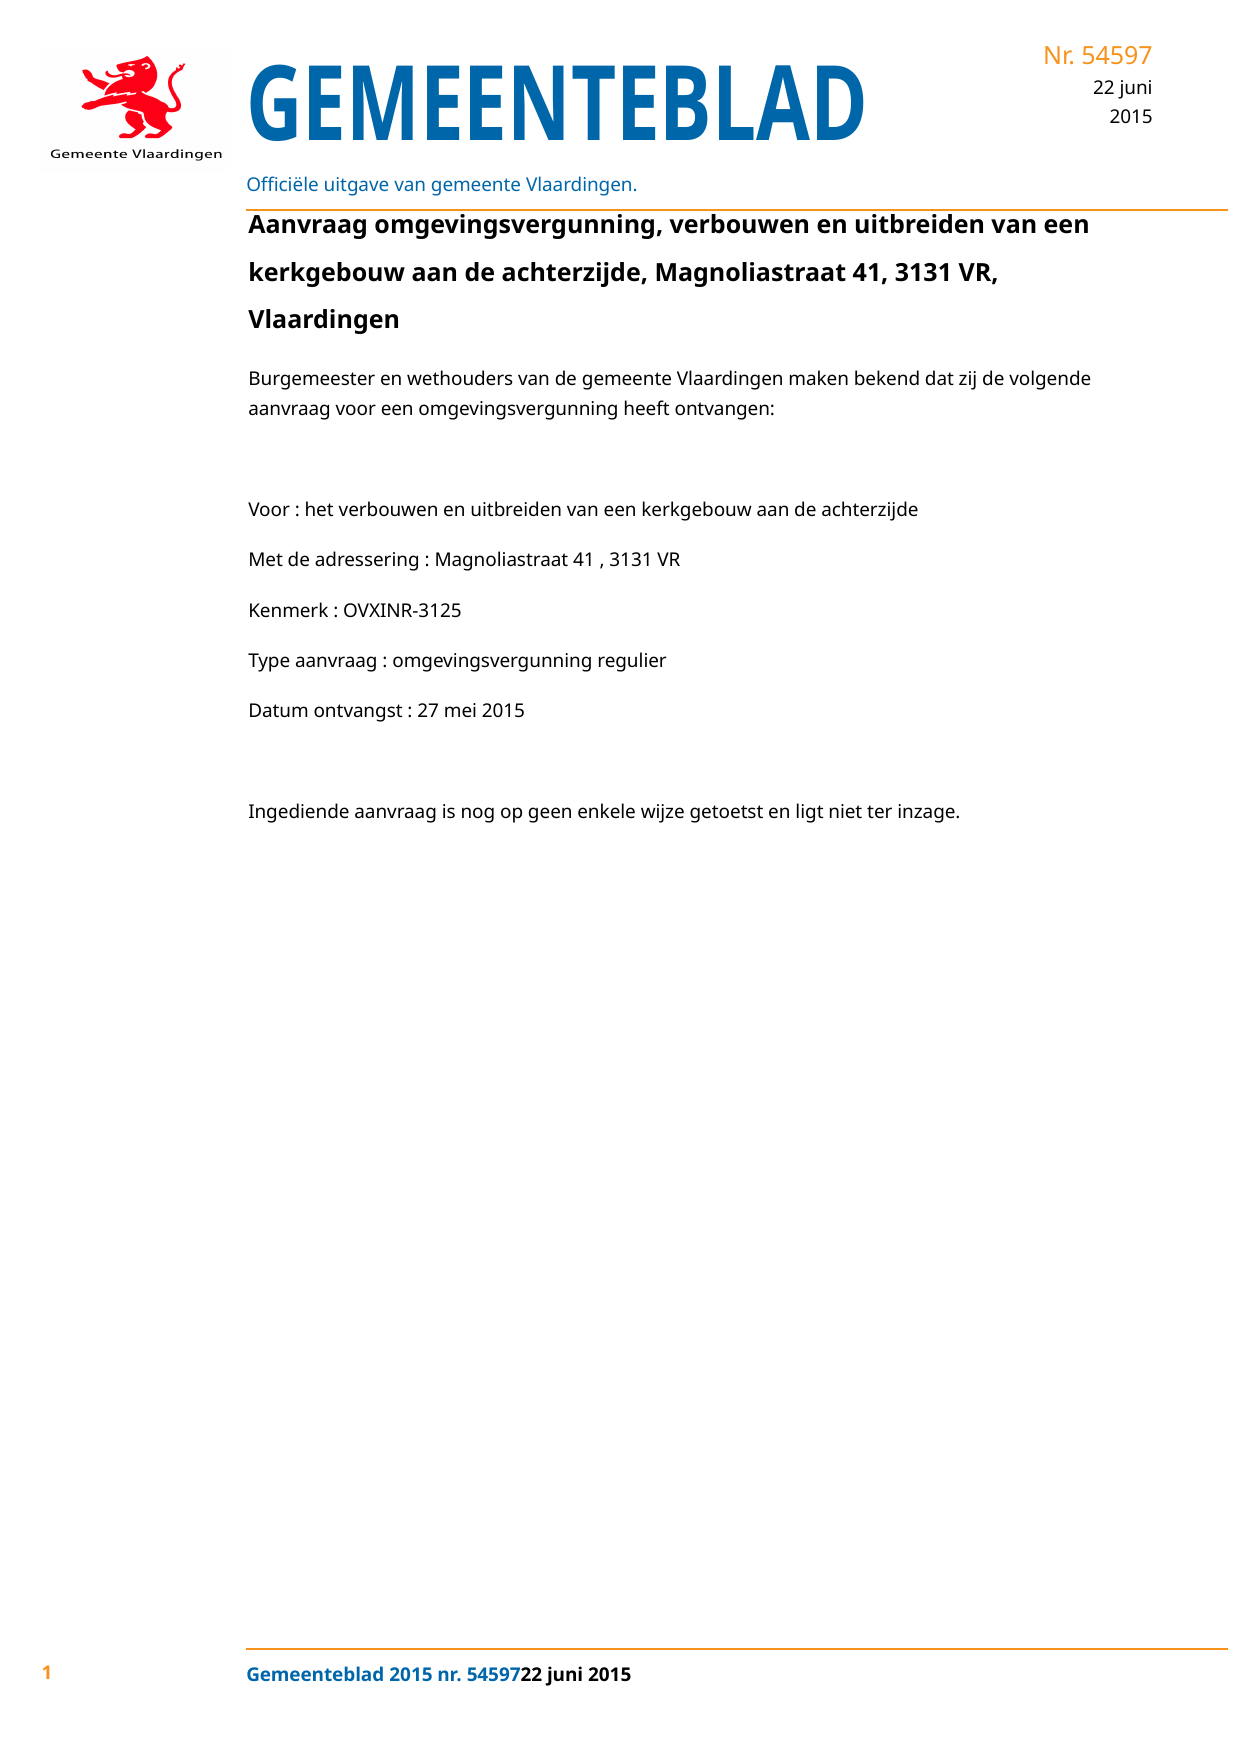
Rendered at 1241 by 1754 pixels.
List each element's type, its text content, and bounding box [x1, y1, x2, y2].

text Kenmerk : OVXINR-3125 [248, 597, 1152, 622]
text Voor : het verbouwen en uitbreiden van een kerkgebouw aan de achterzijde [248, 496, 1152, 522]
picture [41, 47, 231, 172]
text Type aanvraag : omgevingsvergunning regulier [248, 647, 1152, 673]
text Ingediende aanvraag is nog op geen enkele wijze getoetst en ligt niet ter inzage. [248, 798, 1152, 824]
text Met de adressering : Magnoliastraat 41 , 3131 VR [248, 546, 1152, 572]
text Burgemeester en wethouders van de gemeente Vlaardingen maken bekend dat zij de volgende aanvraag voor een omgevingsvergunning heeft ontvangen: [248, 366, 1152, 421]
text Datum ontvangst : 27 mei 2015 [248, 698, 1152, 723]
text Aanvraag omgevingsvergunning, verbouwen en uitbreiden van een kerkgebouw aan de achterzijde, Magnoliastraat 41, 3131 VR, Vlaardingen [248, 211, 1152, 336]
